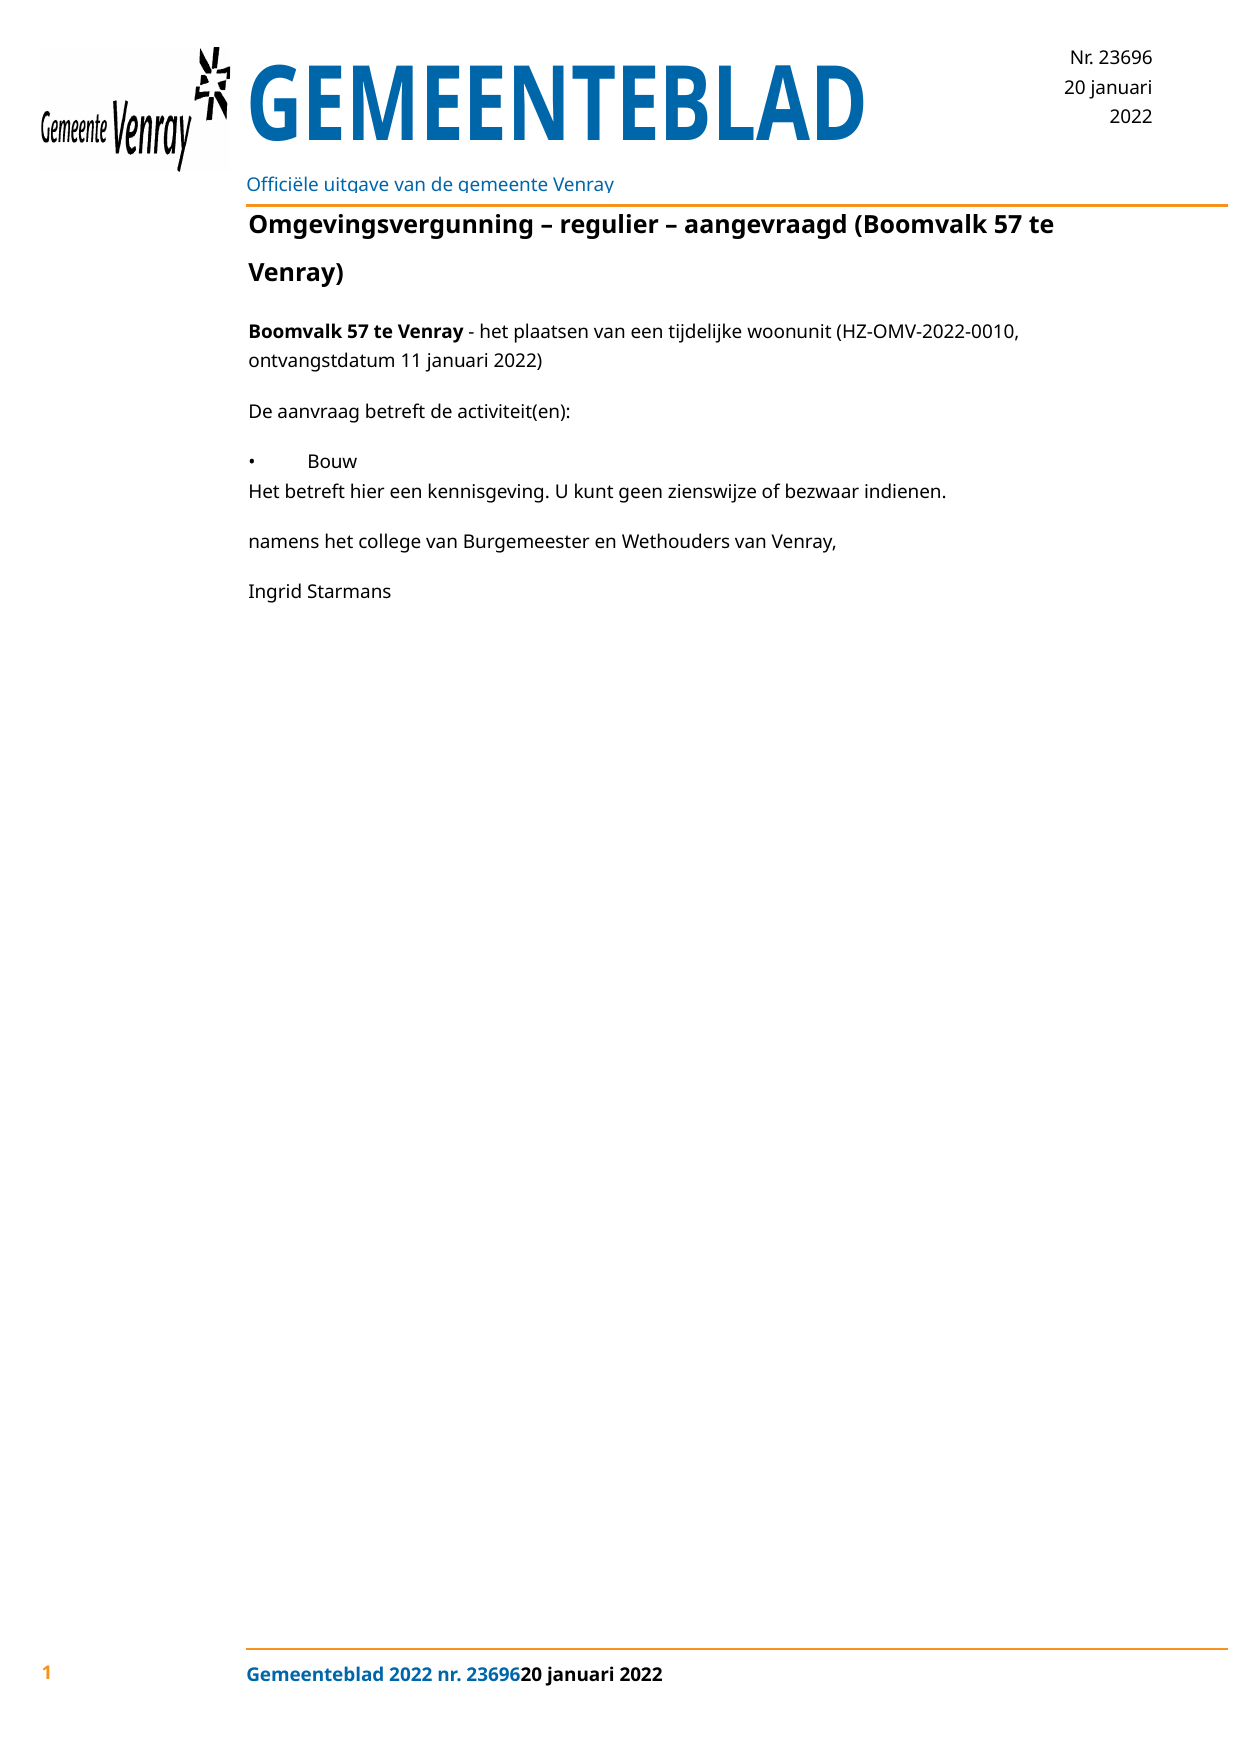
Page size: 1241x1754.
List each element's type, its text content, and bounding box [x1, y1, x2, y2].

text Omgevingsvergunning – regulier – aangevraagd (Boomvalk 57 te Venray) [248, 207, 1152, 288]
list Bouw [248, 448, 1152, 474]
text Ingrid Starmans [248, 579, 1152, 604]
text namens het college van Burgemeester en Wethouders van Venray, [248, 528, 1152, 554]
text De aanvraag betreft de activiteit(en): [248, 398, 1152, 424]
text Boomvalk 57 te Venray - het plaatsen van een tijdelijke woonunit (HZ-OMV-2022-0010, ontvangstdatum 11 januari 2022) [248, 318, 1152, 373]
text Het betreft hier een kennisgeving. U kunt geen zienswijze of bezwaar indienen. [248, 478, 1152, 504]
picture [41, 47, 231, 172]
